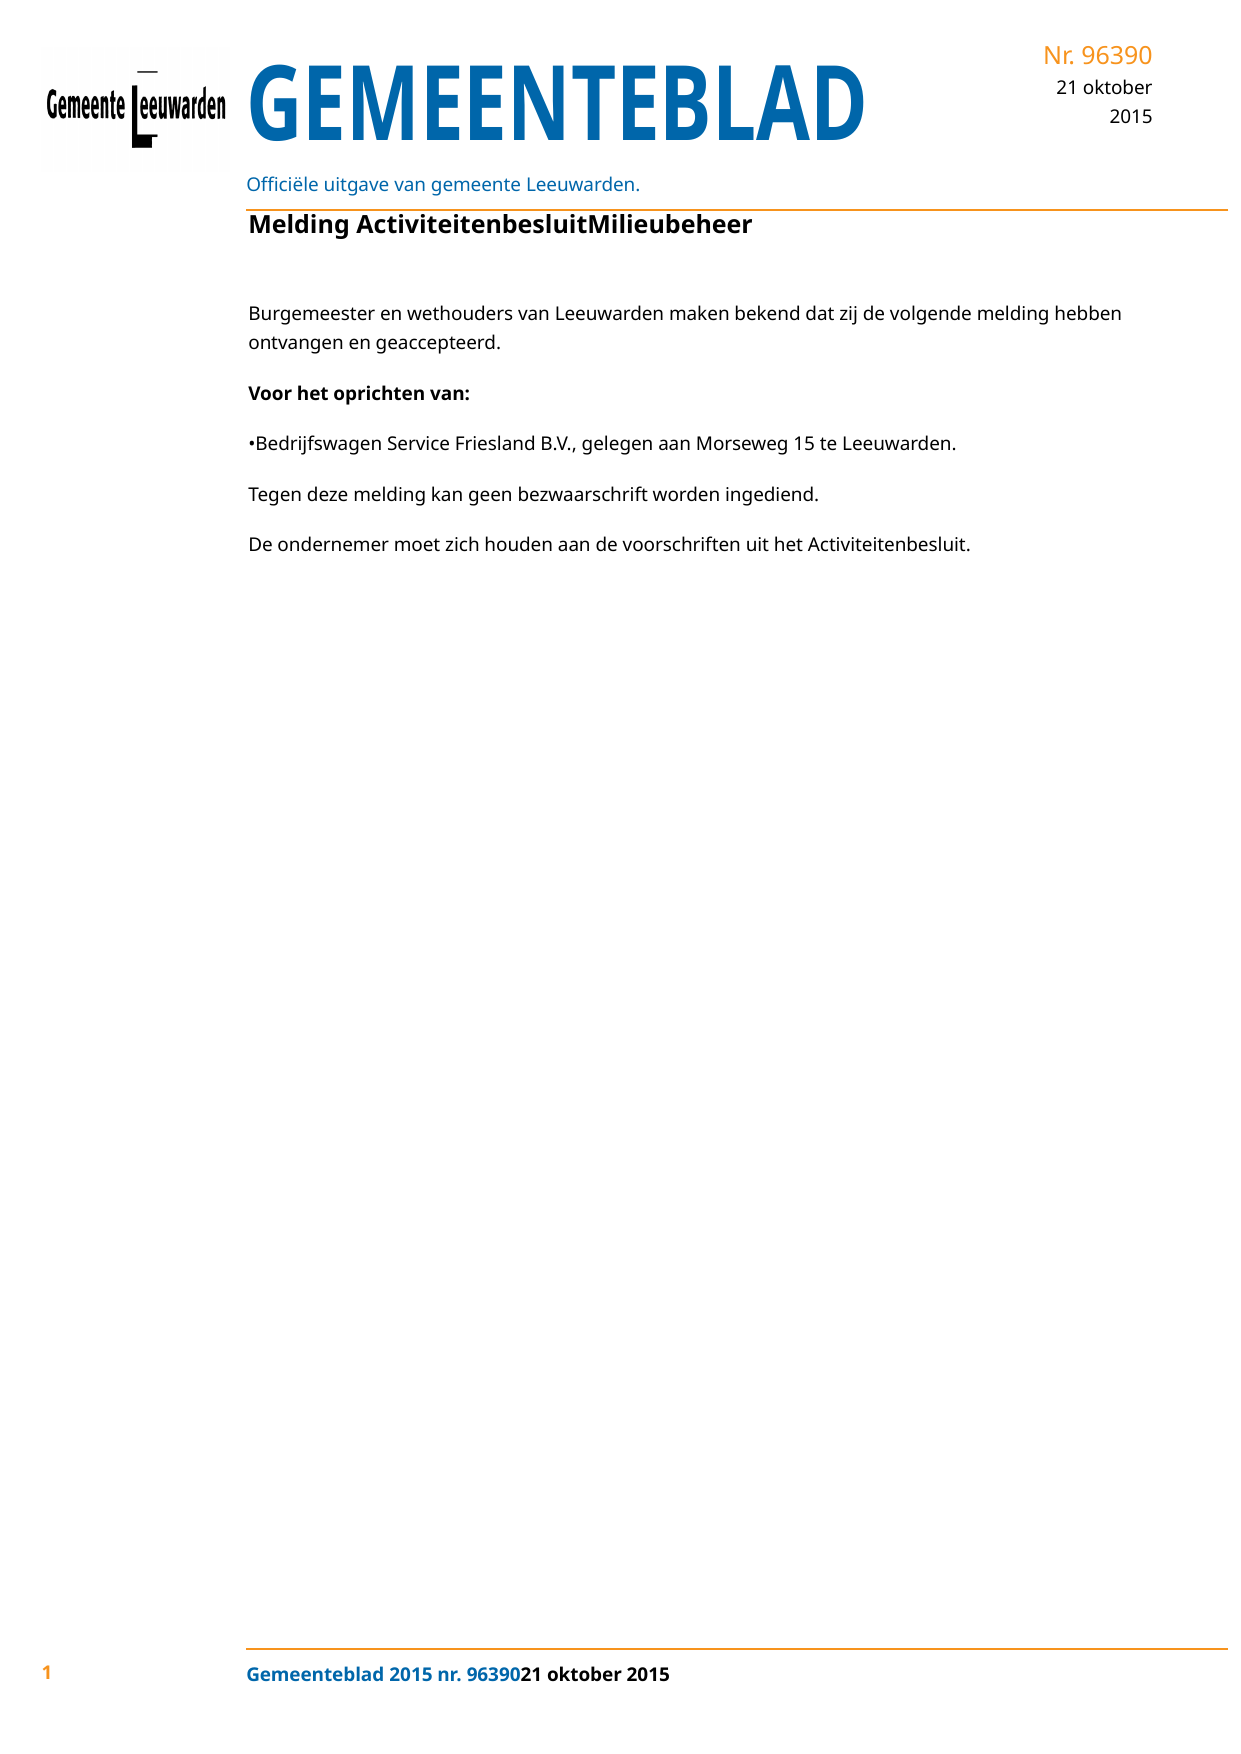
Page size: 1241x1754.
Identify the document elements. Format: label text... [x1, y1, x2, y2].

text Melding ActiviteitenbesluitMilieubeheer [248, 211, 1152, 241]
picture [41, 47, 231, 172]
text Burgemeester en wethouders van Leeuwarden maken bekend dat zij de volgende melding hebben ontvangen en geaccepteerd. [248, 300, 1152, 355]
text Tegen deze melding kan geen bezwaarschrift worden ingediend. [248, 481, 1152, 506]
text •Bedrijfswagen Service Friesland B.V., gelegen aan Morseweg 15 te Leeuwarden. [248, 430, 1152, 456]
text De ondernemer moet zich houden aan de voorschriften uit het Activiteitenbesluit. [248, 531, 1152, 557]
text Voor het oprichten van: [248, 380, 1152, 406]
